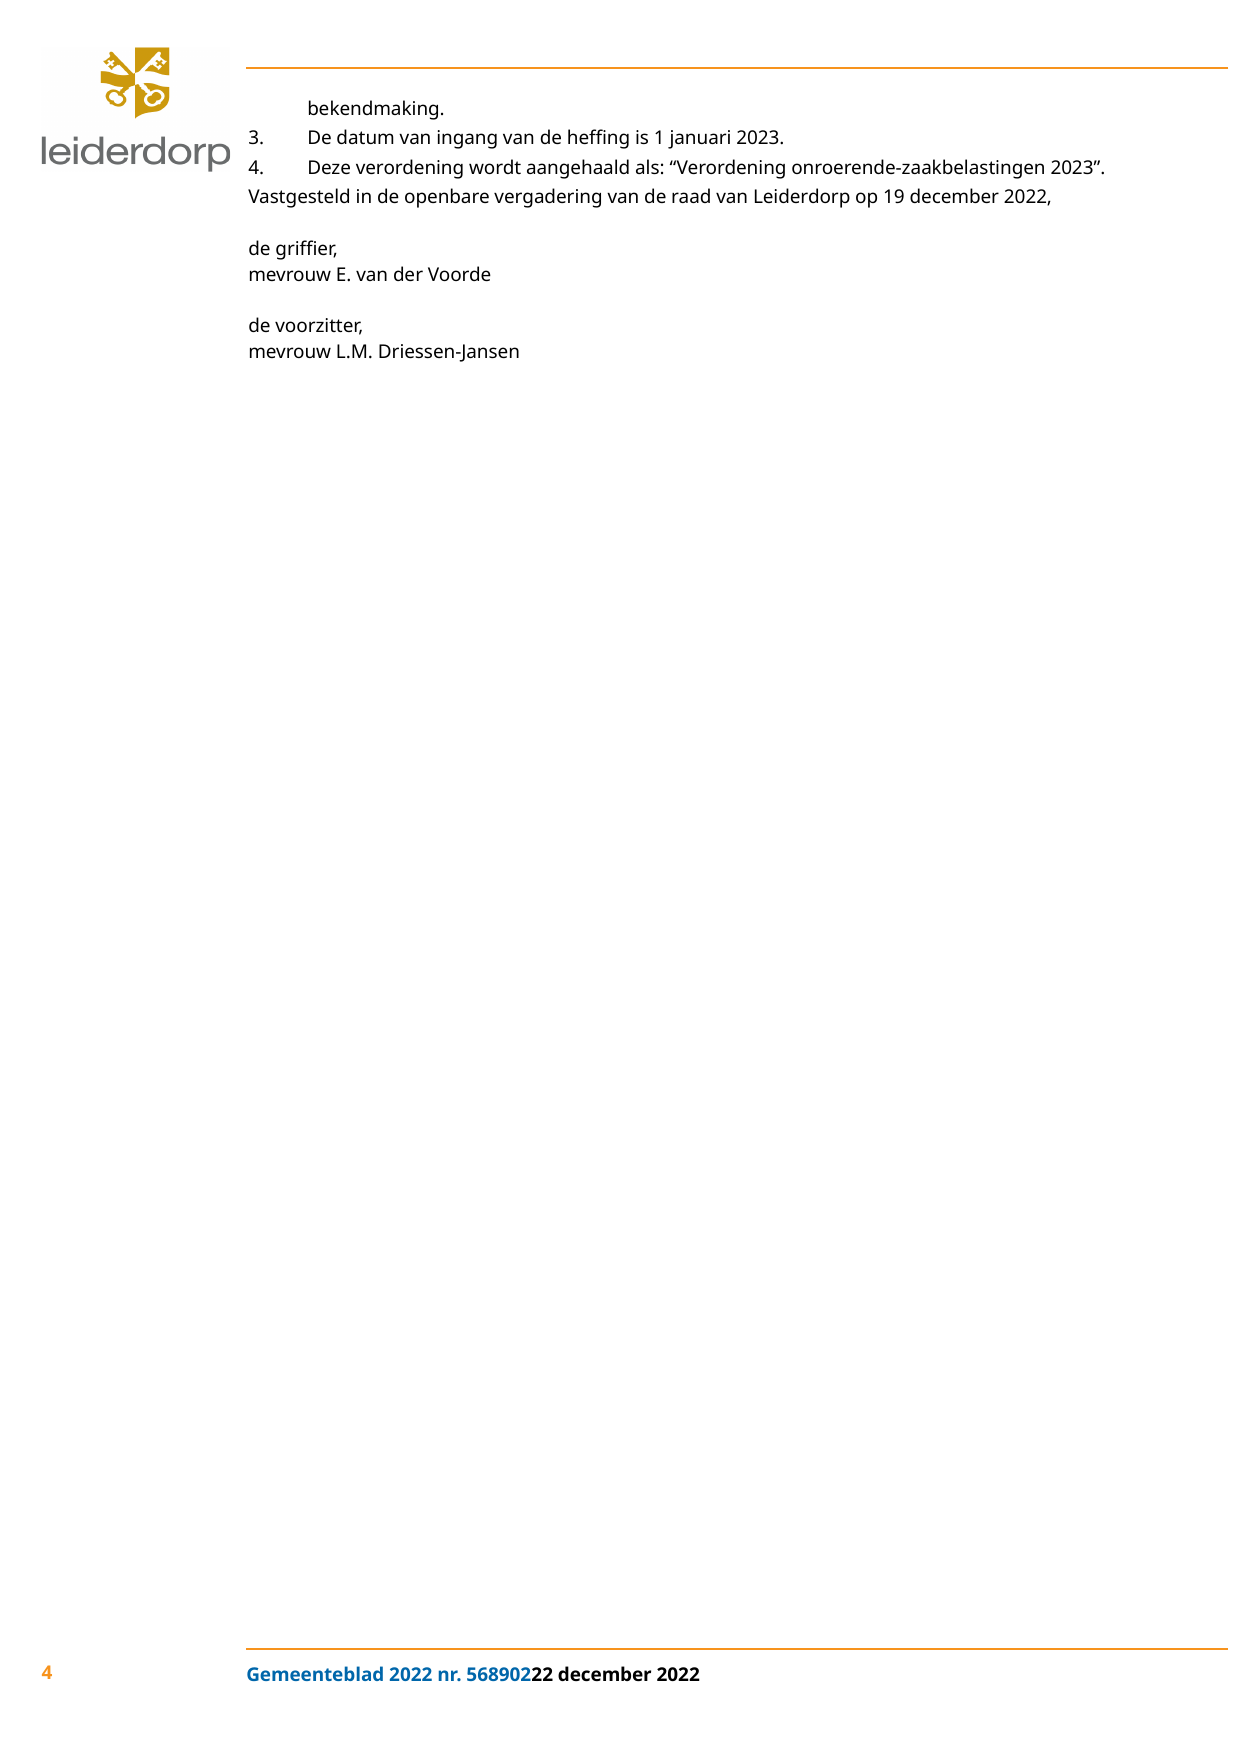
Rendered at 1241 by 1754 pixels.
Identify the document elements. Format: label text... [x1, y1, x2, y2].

list bekendmaking. [248, 95, 1152, 121]
text de griffier, [248, 235, 1152, 261]
text Vastgesteld in de openbare vergadering van de raad van Leiderdorp op 19 december 2022, [248, 183, 1152, 209]
list Deze verordening wordt aangehaald als: “Verordening onroerende-zaakbelastingen 2023”. [248, 154, 1152, 180]
text mevrouw E. van der Voorde [248, 261, 1152, 286]
list De datum van ingang van de heffing is 1 januari 2023. [248, 124, 1152, 150]
text de voorzitter, [248, 312, 1152, 338]
picture [41, 47, 231, 172]
text mevrouw L.M. Driessen-Jansen [248, 338, 1152, 364]
